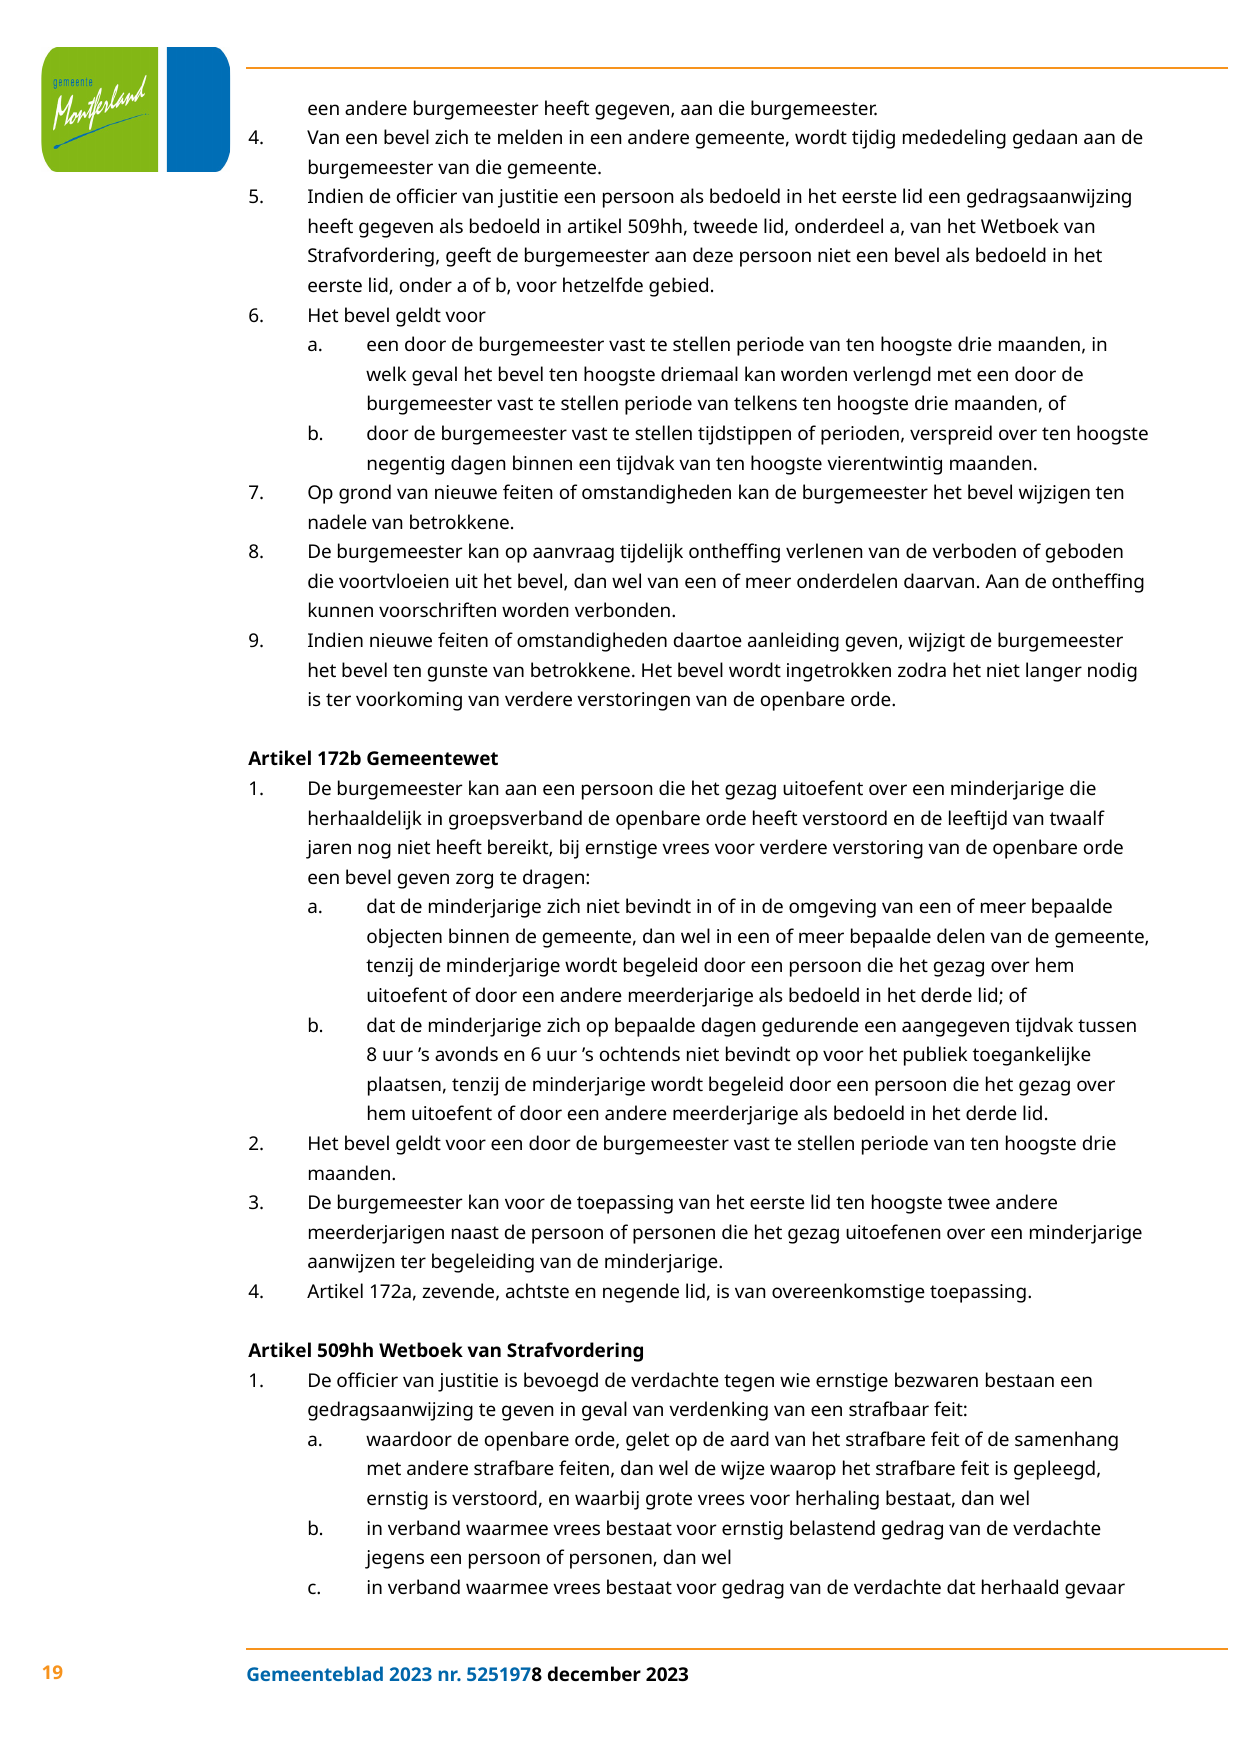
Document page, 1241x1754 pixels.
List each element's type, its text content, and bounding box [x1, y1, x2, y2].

list Indien de officier van justitie een persoon als bedoeld in het eerste lid een gedragsaanwijzing heeft gegeven als bedoeld in artikel 509hh, tweede lid, onderdeel a, van het Wetboek van Strafvordering, geeft de burgemeester aan deze persoon niet een bevel als bedoeld in het eerste lid, onder a of b, voor hetzelfde gebied. [248, 183, 1152, 298]
list De burgemeester kan voor de toepassing van het eerste lid ten hoogste twee andere meerderjarigen naast de persoon of personen die het gezag uitoefenen over een minderjarige aanwijzen ter begeleiding van de minderjarige. [248, 1189, 1152, 1274]
list Het bevel geldt voor een door de burgemeester vast te stellen periode van ten hoogste drie maanden. [248, 1130, 1152, 1186]
list waardoor de openbare orde, gelet op de aard van het strafbare feit of de samenhang met andere strafbare feiten, dan wel de wijze waarop het strafbare feit is gepleegd, ernstig is verstoord, en waarbij grote vrees voor herhaling bestaat, dan wel [307, 1426, 1152, 1511]
list in verband waarmee vrees bestaat voor gedrag van de verdachte dat herhaald gevaar [307, 1574, 1152, 1600]
text Artikel 509hh Wetboek van Strafvordering [248, 1337, 1152, 1363]
list dat de minderjarige zich niet bevindt in of in de omgeving van een of meer bepaalde objecten binnen de gemeente, dan wel in een of meer bepaalde delen van de gemeente, tenzij de minderjarige wordt begeleid door een persoon die het gezag over hem uitoefent of door een andere meerderjarige als bedoeld in het derde lid; of [307, 893, 1152, 1008]
list een door de burgemeester vast te stellen periode van ten hoogste drie maanden, in welk geval het bevel ten hoogste driemaal kan worden verlengd met een door de burgemeester vast te stellen periode van telkens ten hoogste drie maanden, of [307, 331, 1152, 416]
list De burgemeester kan op aanvraag tijdelijk ontheffing verlenen van de verboden of geboden die voortvloeien uit het bevel, dan wel van een of meer onderdelen daarvan. Aan de ontheffing kunnen voorschriften worden verbonden. [248, 538, 1152, 623]
list dat de minderjarige zich op bepaalde dagen gedurende een aangegeven tijdvak tussen 8 uur ’s avonds en 6 uur ’s ochtends niet bevindt op voor het publiek toegankelijke plaatsen, tenzij de minderjarige wordt begeleid door een persoon die het gezag over hem uitoefent of door een andere meerderjarige als bedoeld in het derde lid. [307, 1012, 1152, 1126]
list Indien nieuwe feiten of omstandigheden daartoe aanleiding geven, wijzigt de burgemeester het bevel ten gunste van betrokkene. Het bevel wordt ingetrokken zodra het niet langer nodig is ter voorkoming van verdere verstoringen van de openbare orde. [248, 627, 1152, 712]
list De officier van justitie is bevoegd de verdachte tegen wie ernstige bezwaren bestaan een gedragsaanwijzing te geven in geval van verdenking van een strafbaar feit: [248, 1367, 1152, 1422]
list De burgemeester kan aan een persoon die het gezag uitoefent over een minderjarige die herhaaldelijk in groepsverband de openbare orde heeft verstoord en de leeftijd van twaalf jaren nog niet heeft bereikt, bij ernstige vrees voor verdere verstoring van de openbare orde een bevel geven zorg te dragen: [248, 775, 1152, 890]
list Het bevel geldt voor [248, 302, 1152, 328]
list Op grond van nieuwe feiten of omstandigheden kan de burgemeester het bevel wijzigen ten nadele van betrokkene. [248, 479, 1152, 535]
text Artikel 172b Gemeentewet [248, 746, 1152, 771]
list door de burgemeester vast te stellen tijdstippen of perioden, verspreid over ten hoogste negentig dagen binnen een tijdvak van ten hoogste vierentwintig maanden. [307, 420, 1152, 476]
list Artikel 172a, zevende, achtste en negende lid, is van overeenkomstige toepassing. [248, 1278, 1152, 1304]
list in verband waarmee vrees bestaat voor ernstig belastend gedrag van de verdachte jegens een persoon of personen, dan wel [307, 1515, 1152, 1570]
picture [41, 47, 231, 172]
list een andere burgemeester heeft gegeven, aan die burgemeester. [248, 95, 1152, 121]
list Van een bevel zich te melden in een andere gemeente, wordt tijdig mededeling gedaan aan de burgemeester van die gemeente. [248, 124, 1152, 180]
